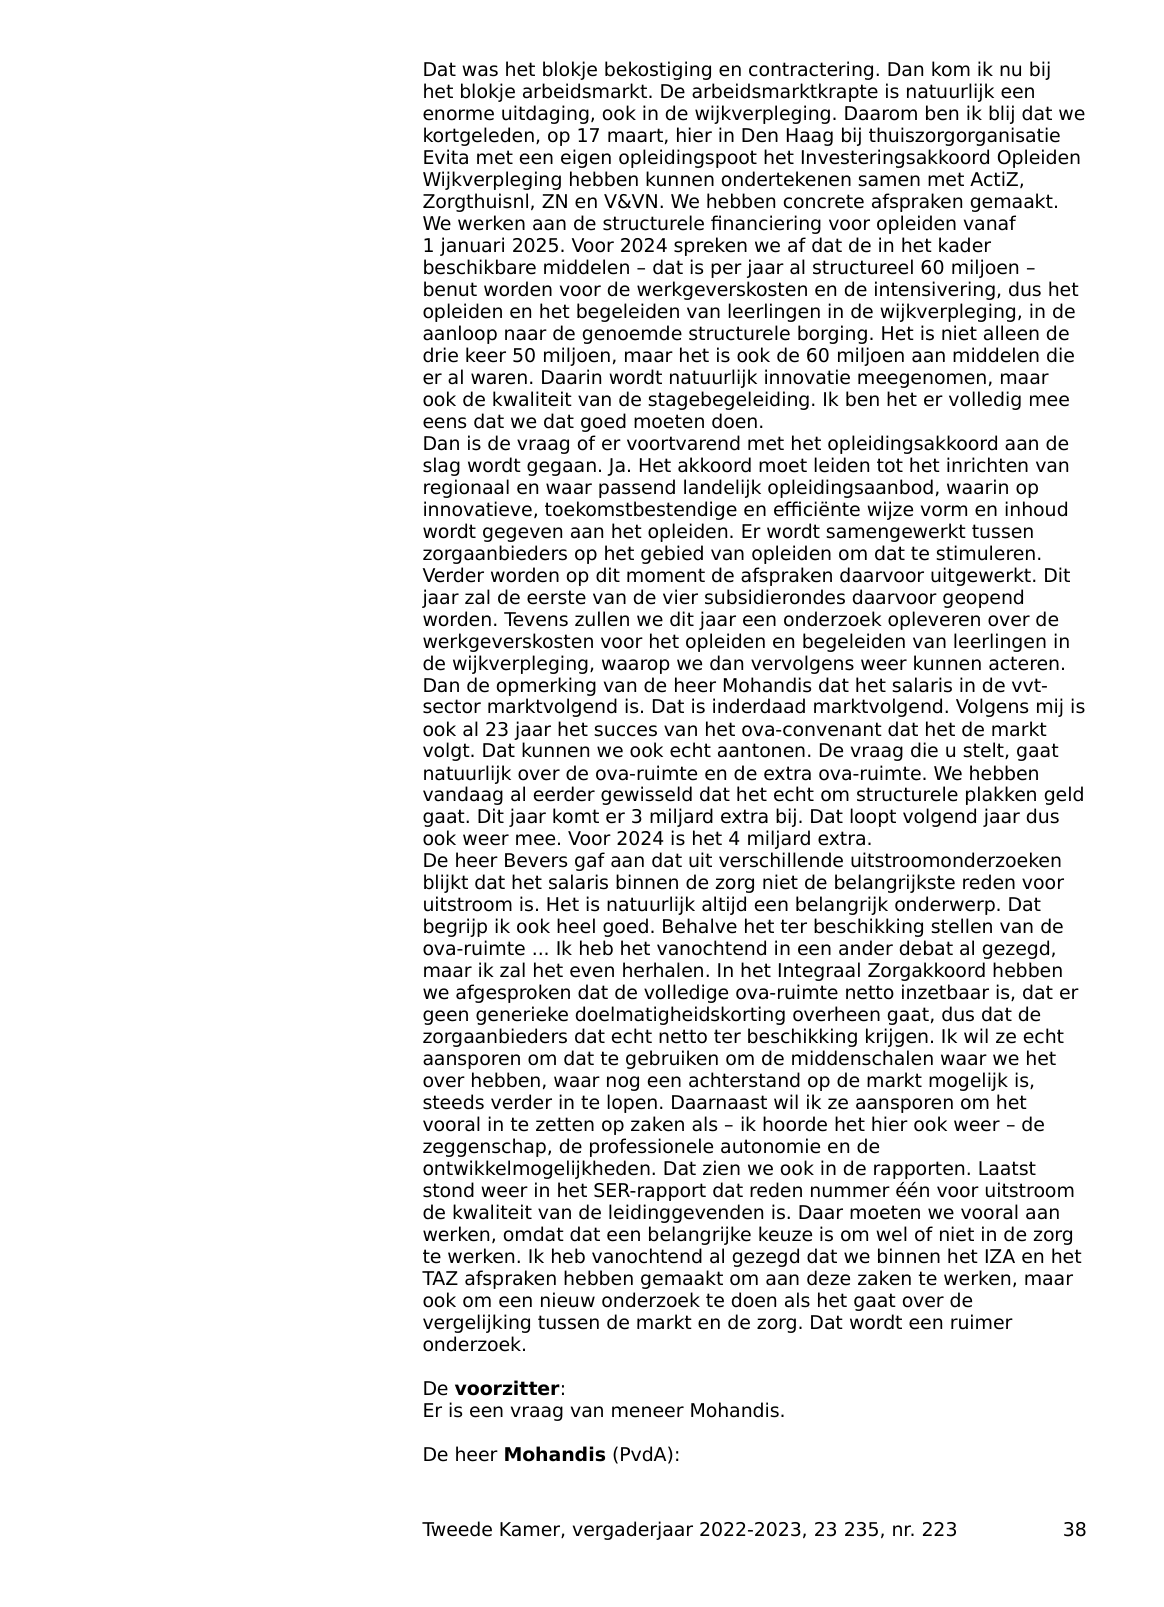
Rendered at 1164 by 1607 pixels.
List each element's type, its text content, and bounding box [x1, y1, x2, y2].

text De heer Bevers gaf aan dat uit verschillende uitstroomonderzoeken blijkt dat het salaris binnen de zorg niet de belangrijkste reden voor uitstroom is. Het is natuurlijk altijd een belangrijk onderwerp. Dat begrijp ik ook heel goed. Behalve het ter beschikking stellen van de ova-ruimte ... Ik heb het vanochtend in een ander debat al gezegd, maar ik zal het even herhalen. In het Integraal Zorgakkoord hebben we afgesproken dat de volledige ova-ruimte netto inzetbaar is, dat er geen generieke doelmatigheidskorting overheen gaat, dus dat de zorgaanbieders dat echt netto ter beschikking krijgen. Ik wil ze echt aansporen om dat te gebruiken om de middenschalen waar we het over hebben, waar nog een achterstand op de markt mogelijk is, steeds verder in te lopen. Daarnaast wil ik ze aansporen om het vooral in te zetten op zaken als – ik hoorde het hier ook weer – de zeggenschap, de professionele autonomie en de ontwikkelmogelijkheden. Dat zien we ook in de rapporten. Laatst stond weer in het SER-rapport dat reden nummer één voor uitstroom de kwaliteit van de leidinggevenden is. Daar moeten we vooral aan werken, omdat dat een belangrijke keuze is om wel of niet in de zorg te werken. Ik heb vanochtend al gezegd dat we binnen het IZA en het TAZ afspraken hebben gemaakt om aan deze zaken te werken, maar ook om een nieuw onderzoek te doen als het gaat over de vergelijking tussen de markt en de zorg. Dat wordt een ruimer onderzoek. [422, 850, 1087, 1356]
text Dan de opmerking van de heer Mohandis dat het salaris in de vvt-sector marktvolgend is. Dat is inderdaad marktvolgend. Volgens mij is ook al 23 jaar het succes van het ova-convenant dat het de markt volgt. Dat kunnen we ook echt aantonen. De vraag die u stelt, gaat natuurlijk over de ova-ruimte en de extra ova-ruimte. We hebben vandaag al eerder gewisseld dat het echt om structurele plakken geld gaat. Dit jaar komt er 3 miljard extra bij. Dat loopt volgend jaar dus ook weer mee. Voor 2024 is het 4 miljard extra. [422, 674, 1087, 850]
text Dat was het blokje bekostiging en contractering. Dan kom ik nu bij het blokje arbeidsmarkt. De arbeidsmarktkrapte is natuurlijk een enorme uitdaging, ook in de wijkverpleging. Daarom ben ik blij dat we kortgeleden, op 17 maart, hier in Den Haag bij thuiszorgorganisatie Evita met een eigen opleidingspoot het Investeringsakkoord Opleiden Wijkverpleging hebben kunnen ondertekenen samen met ActiZ, Zorgthuisnl, ZN en V&VN. We hebben concrete afspraken gemaakt. We werken aan de structurele financiering voor opleiden vanaf 1 januari 2025. Voor 2024 spreken we af dat de in het kader beschikbare middelen – dat is per jaar al structureel 60 miljoen – benut worden voor de werkgeverskosten en de intensivering, dus het opleiden en het begeleiden van leerlingen in de wijkverpleging, in de aanloop naar de genoemde structurele borging. Het is niet alleen de drie keer 50 miljoen, maar het is ook de 60 miljoen aan middelen die er al waren. Daarin wordt natuurlijk innovatie meegenomen, maar ook de kwaliteit van de stagebegeleiding. Ik ben het er volledig mee eens dat we dat goed moeten doen. [422, 59, 1087, 433]
text De heer Mohandis (PvdA): [422, 1444, 1087, 1466]
text Dan is de vraag of er voortvarend met het opleidingsakkoord aan de slag wordt gegaan. Ja. Het akkoord moet leiden tot het inrichten van regionaal en waar passend landelijk opleidingsaanbod, waarin op innovatieve, toekomstbestendige en efficiënte wijze vorm en inhoud wordt gegeven aan het opleiden. Er wordt samengewerkt tussen zorgaanbieders op het gebied van opleiden om dat te stimuleren. Verder worden op dit moment de afspraken daarvoor uitgewerkt. Dit jaar zal de eerste van de vier subsidierondes daarvoor geopend worden. Tevens zullen we dit jaar een onderzoek opleveren over de werkgeverskosten voor het opleiden en begeleiden van leerlingen in de wijkverpleging, waarop we dan vervolgens weer kunnen acteren. [422, 433, 1087, 674]
text Er is een vraag van meneer Mohandis. [422, 1400, 1087, 1422]
text De voorzitter: [422, 1378, 1087, 1400]
